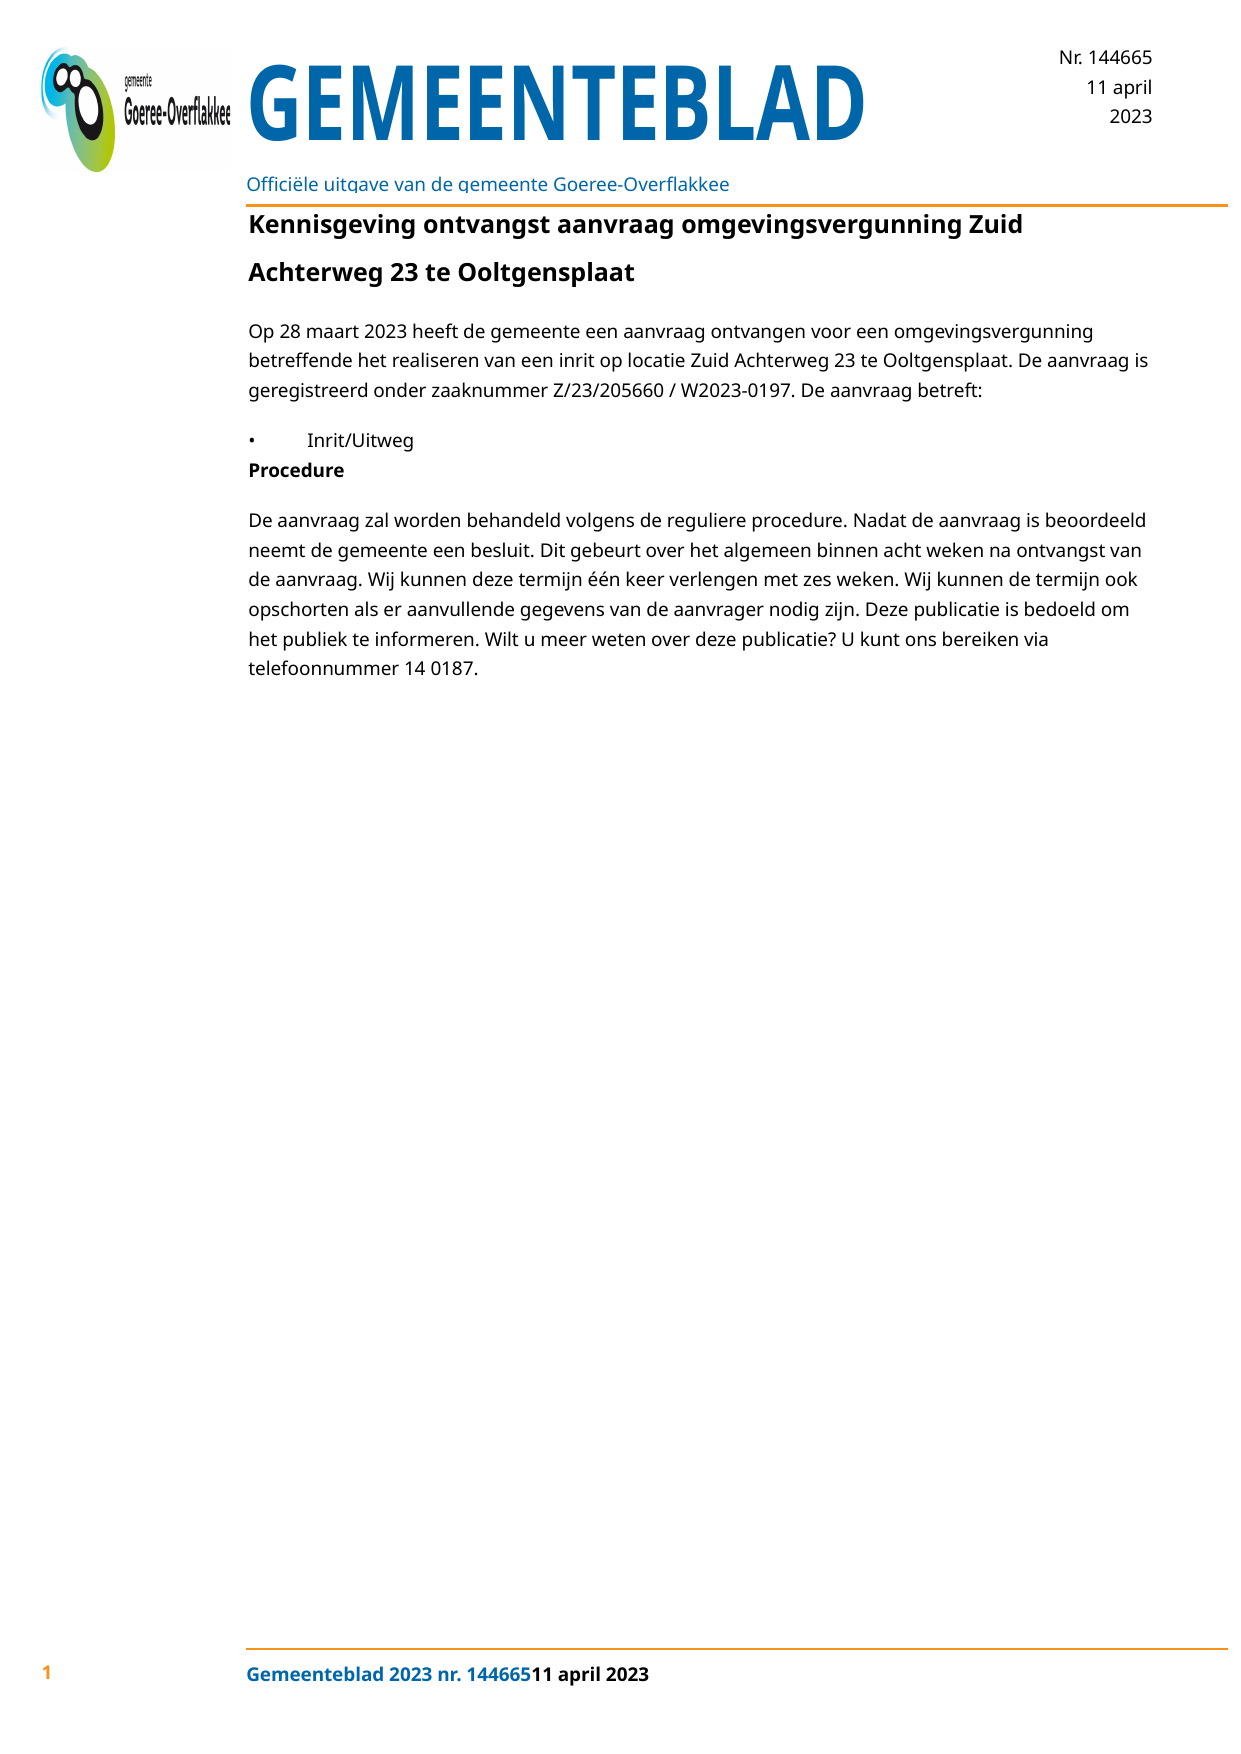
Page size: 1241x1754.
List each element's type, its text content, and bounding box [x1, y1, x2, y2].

text Kennisgeving ontvangst aanvraag omgevingsvergunning Zuid Achterweg 23 te Ooltgensplaat [248, 207, 1152, 288]
picture [41, 47, 231, 172]
text Procedure [248, 457, 1152, 483]
text Op 28 maart 2023 heeft de gemeente een aanvraag ontvangen voor een omgevingsvergunning betreffende het realiseren van een inrit op locatie Zuid Achterweg 23 te Ooltgensplaat. De aanvraag is geregistreerd onder zaaknummer Z/23/205660 / W2023-0197. De aanvraag betreft: [248, 318, 1152, 403]
text De aanvraag zal worden behandeld volgens de reguliere procedure. Nadat de aanvraag is beoordeeld neemt de gemeente een besluit. Dit gebeurt over het algemeen binnen acht weken na ontvangst van de aanvraag. Wij kunnen deze termijn één keer verlengen met zes weken. Wij kunnen de termijn ook opschorten als er aanvullende gegevens van de aanvrager nodig zijn. Deze publicatie is bedoeld om het publiek te informeren. Wilt u meer weten over deze publicatie? U kunt ons bereiken via telefoonnummer 14 0187. [248, 507, 1152, 681]
list Inrit/Uitweg [248, 427, 1152, 453]
